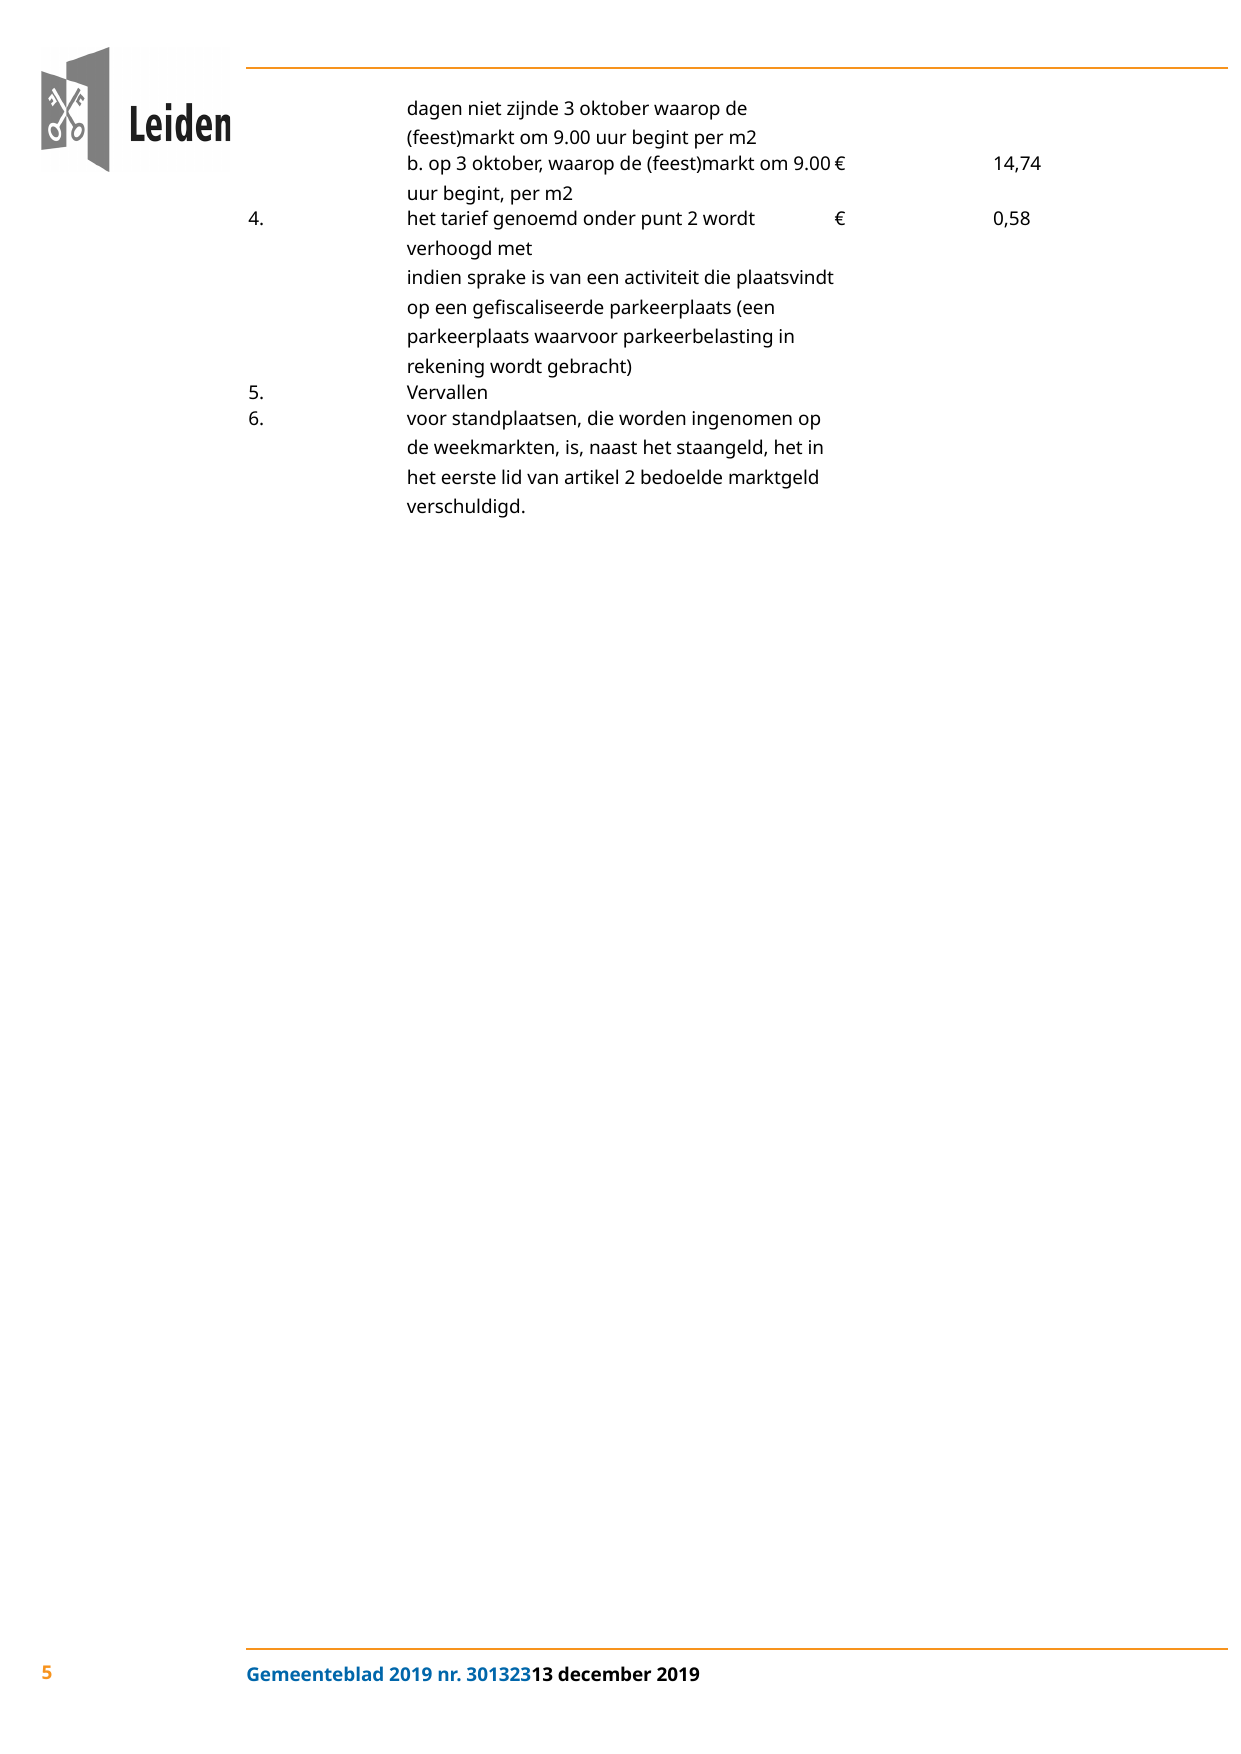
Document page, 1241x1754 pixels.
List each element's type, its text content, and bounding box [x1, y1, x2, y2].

table_cell voor standplaatsen, die worden ingenomen op de weekmarkten, is, naast het staangeld, het in het eerste lid van artikel 2 bedoelde marktgeld verschuldigd. [407, 405, 834, 519]
table_cell € [834, 150, 993, 205]
table_cell 6. [248, 405, 407, 519]
table_cell [993, 379, 1152, 405]
table_cell 4. [248, 205, 407, 379]
table_cell 5. [248, 379, 407, 405]
table_cell 0,58 [993, 205, 1152, 379]
table_cell [834, 95, 993, 150]
table_cell 14,74 [993, 150, 1152, 205]
table_cell Vervallen [407, 379, 834, 405]
table_cell [248, 150, 407, 205]
table_cell dagen niet zijnde 3 oktober waarop de (feest)markt om 9.00 uur begint per m2 [407, 95, 834, 150]
picture [41, 47, 231, 172]
table_cell b. op 3 oktober, waarop de (feest)markt om 9.00 uur begint, per m2 [407, 150, 834, 205]
table_cell [834, 379, 993, 405]
table_cell het tarief genoemd onder punt 2 wordt verhoogd met indien sprake is van een activiteit die plaatsvindt op een gefiscaliseerde parkeerplaats (een parkeerplaats waarvoor parkeerbelasting in rekening wordt gebracht) [407, 205, 834, 379]
table_cell € [834, 205, 993, 379]
table_cell [834, 405, 993, 519]
table_cell [993, 405, 1152, 519]
table_cell [248, 95, 407, 150]
table_cell [993, 95, 1152, 150]
